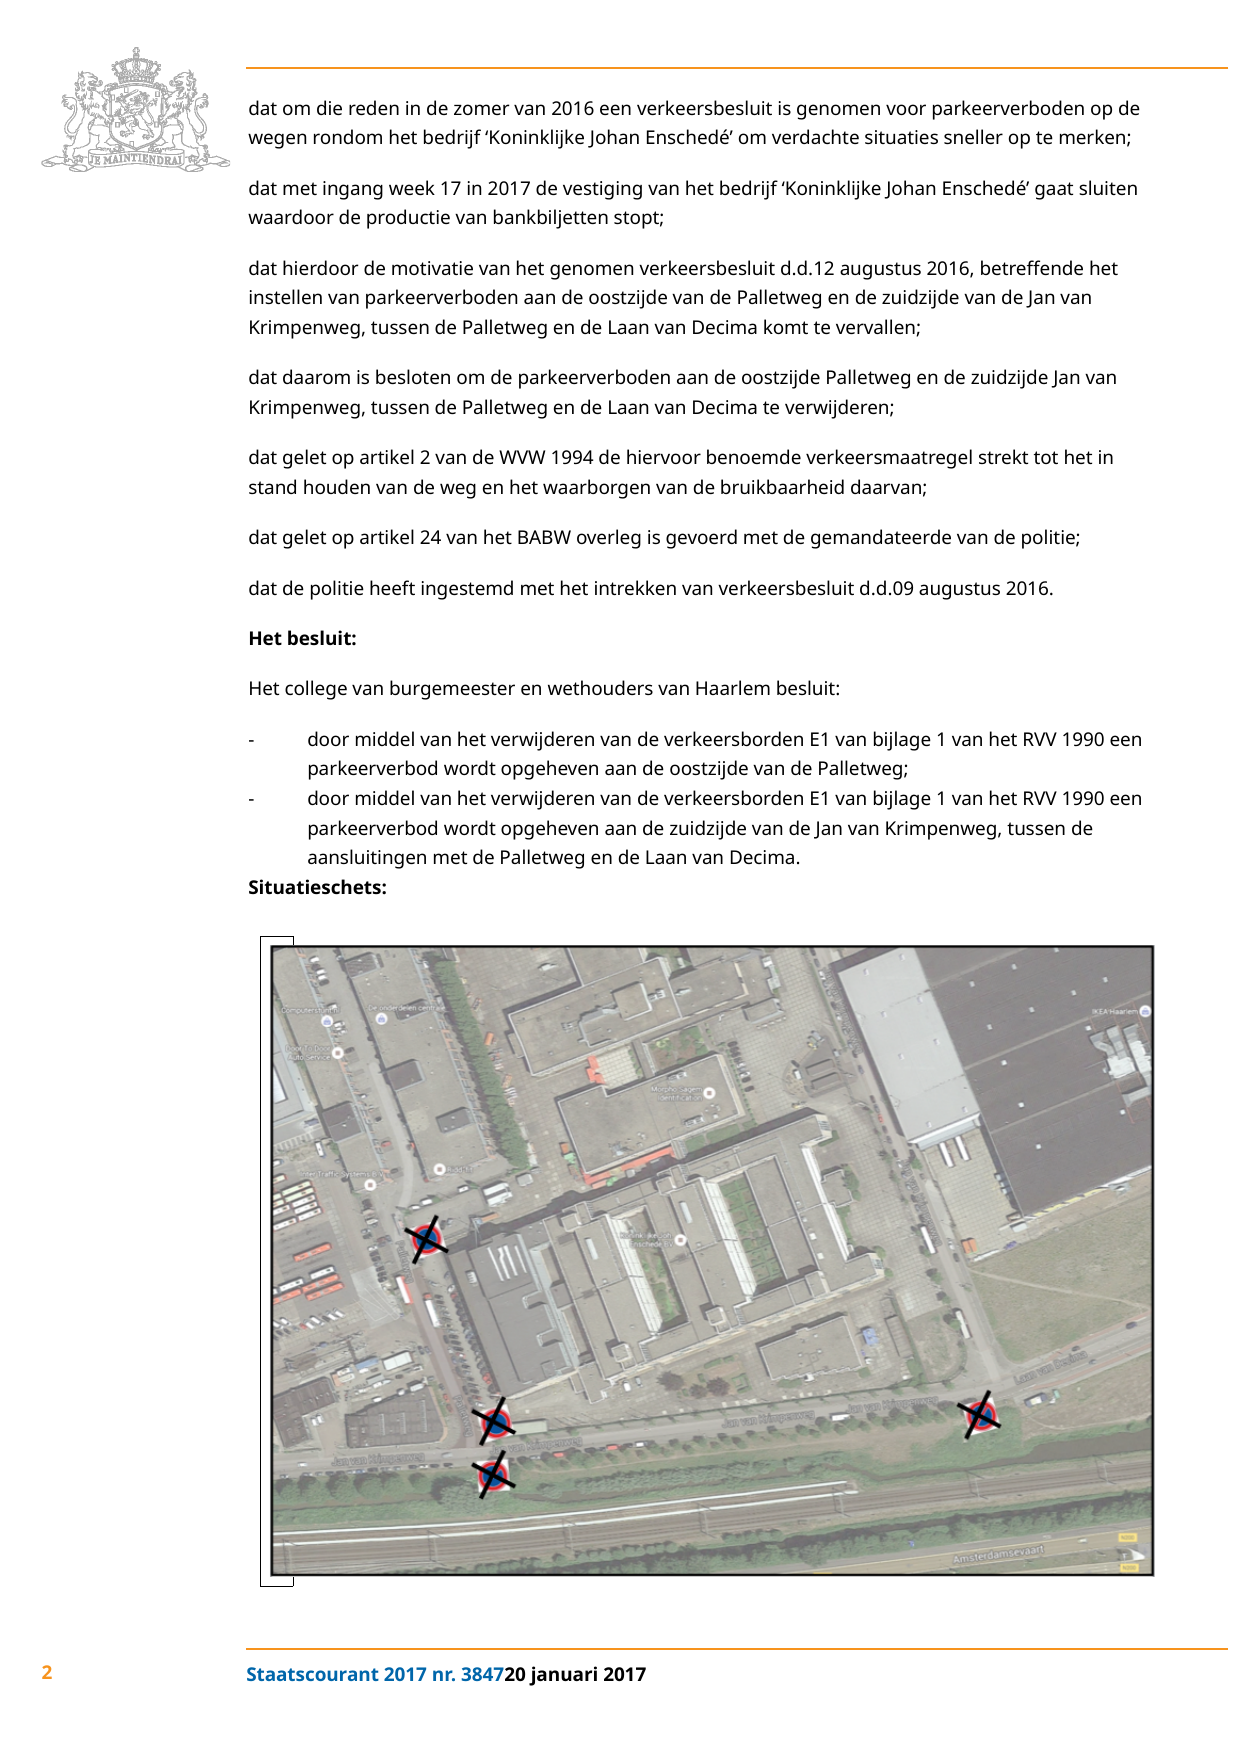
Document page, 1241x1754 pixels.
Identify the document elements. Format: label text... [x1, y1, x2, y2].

list door middel van het verwijderen van de verkeersborden E1 van bijlage 1 van het RVV 1990 een parkeerverbod wordt opgeheven aan de zuidzijde van de Jan van Krimpenweg, tussen de aansluitingen met de Palletweg en de Laan van Decima. [248, 785, 1152, 870]
text Het college van burgemeester en wethouders van Haarlem besluit: [248, 676, 1152, 701]
text dat de politie heeft ingestemd met het intrekken van verkeersbesluit d.d.09 augustus 2016. [248, 575, 1152, 601]
text dat gelet op artikel 2 van de WVW 1994 de hiervoor benoemde verkeersmaatregel strekt tot het in stand houden van de weg en het waarborgen van de bruikbaarheid daarvan; [248, 444, 1152, 500]
picture [268, 945, 1155, 1577]
text dat daarom is besloten om de parkeerverboden aan de oostzijde Palletweg en de zuidzijde Jan van Krimpenweg, tussen de Palletweg en de Laan van Decima te verwijderen; [248, 364, 1152, 420]
text Situatieschets: [248, 874, 1152, 900]
picture [41, 47, 231, 172]
text Het besluit: [248, 625, 1152, 651]
text dat gelet op artikel 24 van het BABW overleg is gevoerd met de gemandateerde van de politie; [248, 524, 1152, 550]
text dat om die reden in de zomer van 2016 een verkeersbesluit is genomen voor parkeerverboden op de wegen rondom het bedrijf ‘Koninklijke Johan Enschedé’ om verdachte situaties sneller op te merken; [248, 95, 1152, 150]
list door middel van het verwijderen van de verkeersborden E1 van bijlage 1 van het RVV 1990 een parkeerverbod wordt opgeheven aan de oostzijde van de Palletweg; [248, 726, 1152, 781]
text dat met ingang week 17 in 2017 de vestiging van het bedrijf ‘Koninklijke Johan Enschedé’ gaat sluiten waardoor de productie van bankbiljetten stopt; [248, 175, 1152, 230]
text dat hierdoor de motivatie van het genomen verkeersbesluit d.d.12 augustus 2016, betreffende het instellen van parkeerverboden aan de oostzijde van de Palletweg en de zuidzijde van de Jan van Krimpenweg, tussen de Palletweg en de Laan van Decima komt te vervallen; [248, 255, 1152, 340]
